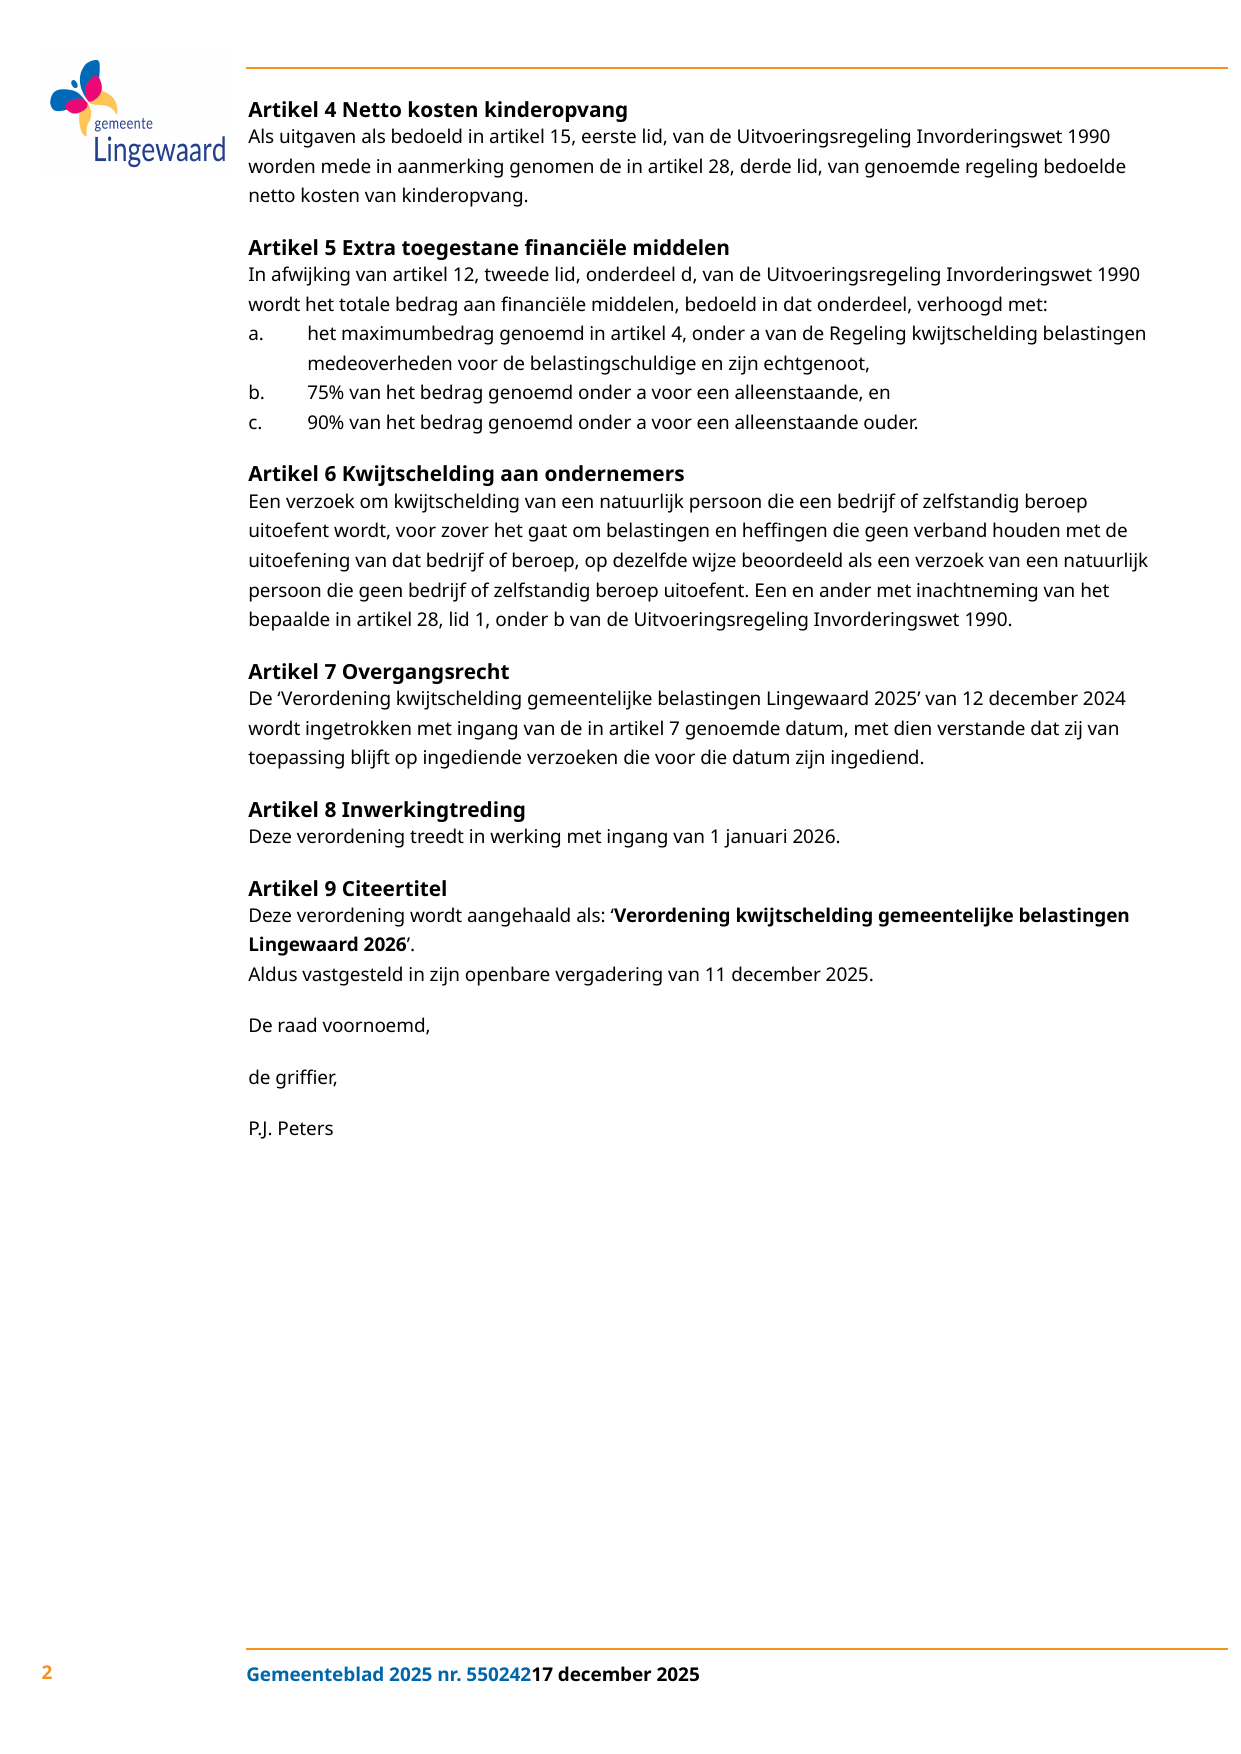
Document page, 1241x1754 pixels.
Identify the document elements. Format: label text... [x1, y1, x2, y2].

text Artikel 7 Overgangsrecht [248, 657, 1152, 685]
list 90% van het bedrag genoemd onder a voor een alleenstaande ouder. [248, 409, 1152, 435]
text de griffier, [248, 1064, 1152, 1090]
picture [41, 47, 231, 172]
text P.J. Peters [248, 1116, 1152, 1141]
list 75% van het bedrag genoemd onder a voor een alleenstaande, en [248, 379, 1152, 405]
text De raad voornoemd, [248, 1013, 1152, 1038]
text Deze verordening treedt in werking met ingang van 1 januari 2026. [248, 823, 1152, 849]
text In afwijking van artikel 12, tweede lid, onderdeel d, van de Uitvoeringsregeling Invorderingswet 1990 wordt het totale bedrag aan financiële middelen, bedoeld in dat onderdeel, verhoogd met: [248, 261, 1152, 317]
text Deze verordening wordt aangehaald als: ‘Verordening kwijtschelding gemeentelijke belastingen Lingewaard 2026’. [248, 902, 1152, 957]
text Een verzoek om kwijtschelding van een natuurlijk persoon die een bedrijf of zelfstandig beroep uitoefent wordt, voor zover het gaat om belastingen en heffingen die geen verband houden met de uitoefening van dat bedrijf of beroep, op dezelfde wijze beoordeeld als een verzoek van een natuurlijk persoon die geen bedrijf of zelfstandig beroep uitoefent. Een en ander met inachtneming van het bepaalde in artikel 28, lid 1, onder b van de Uitvoeringsregeling Invorderingswet 1990. [248, 488, 1152, 632]
text Artikel 9 Citeertitel [248, 874, 1152, 902]
text Artikel 5 Extra toegestane financiële middelen [248, 233, 1152, 261]
list het maximumbedrag genoemd in artikel 4, onder a van de Regeling kwijtschelding belastingen medeoverheden voor de belastingschuldige en zijn echtgenoot, [248, 320, 1152, 376]
text Artikel 6 Kwijtschelding aan ondernemers [248, 459, 1152, 488]
text Als uitgaven als bedoeld in artikel 15, eerste lid, van de Uitvoeringsregeling Invorderingswet 1990 worden mede in aanmerking genomen de in artikel 28, derde lid, van genoemde regeling bedoelde netto kosten van kinderopvang. [248, 123, 1152, 208]
text Artikel 8 Inwerkingtreding [248, 795, 1152, 823]
text De ‘Verordening kwijtschelding gemeentelijke belastingen Lingewaard 2025’ van 12 december 2024 wordt ingetrokken met ingang van de in artikel 7 genoemde datum, met dien verstande dat zij van toepassing blijft op ingediende verzoeken die voor die datum zijn ingediend. [248, 685, 1152, 770]
text Aldus vastgesteld in zijn openbare vergadering van 11 december 2025. [248, 961, 1152, 987]
text Artikel 4 Netto kosten kinderopvang [248, 95, 1152, 123]
